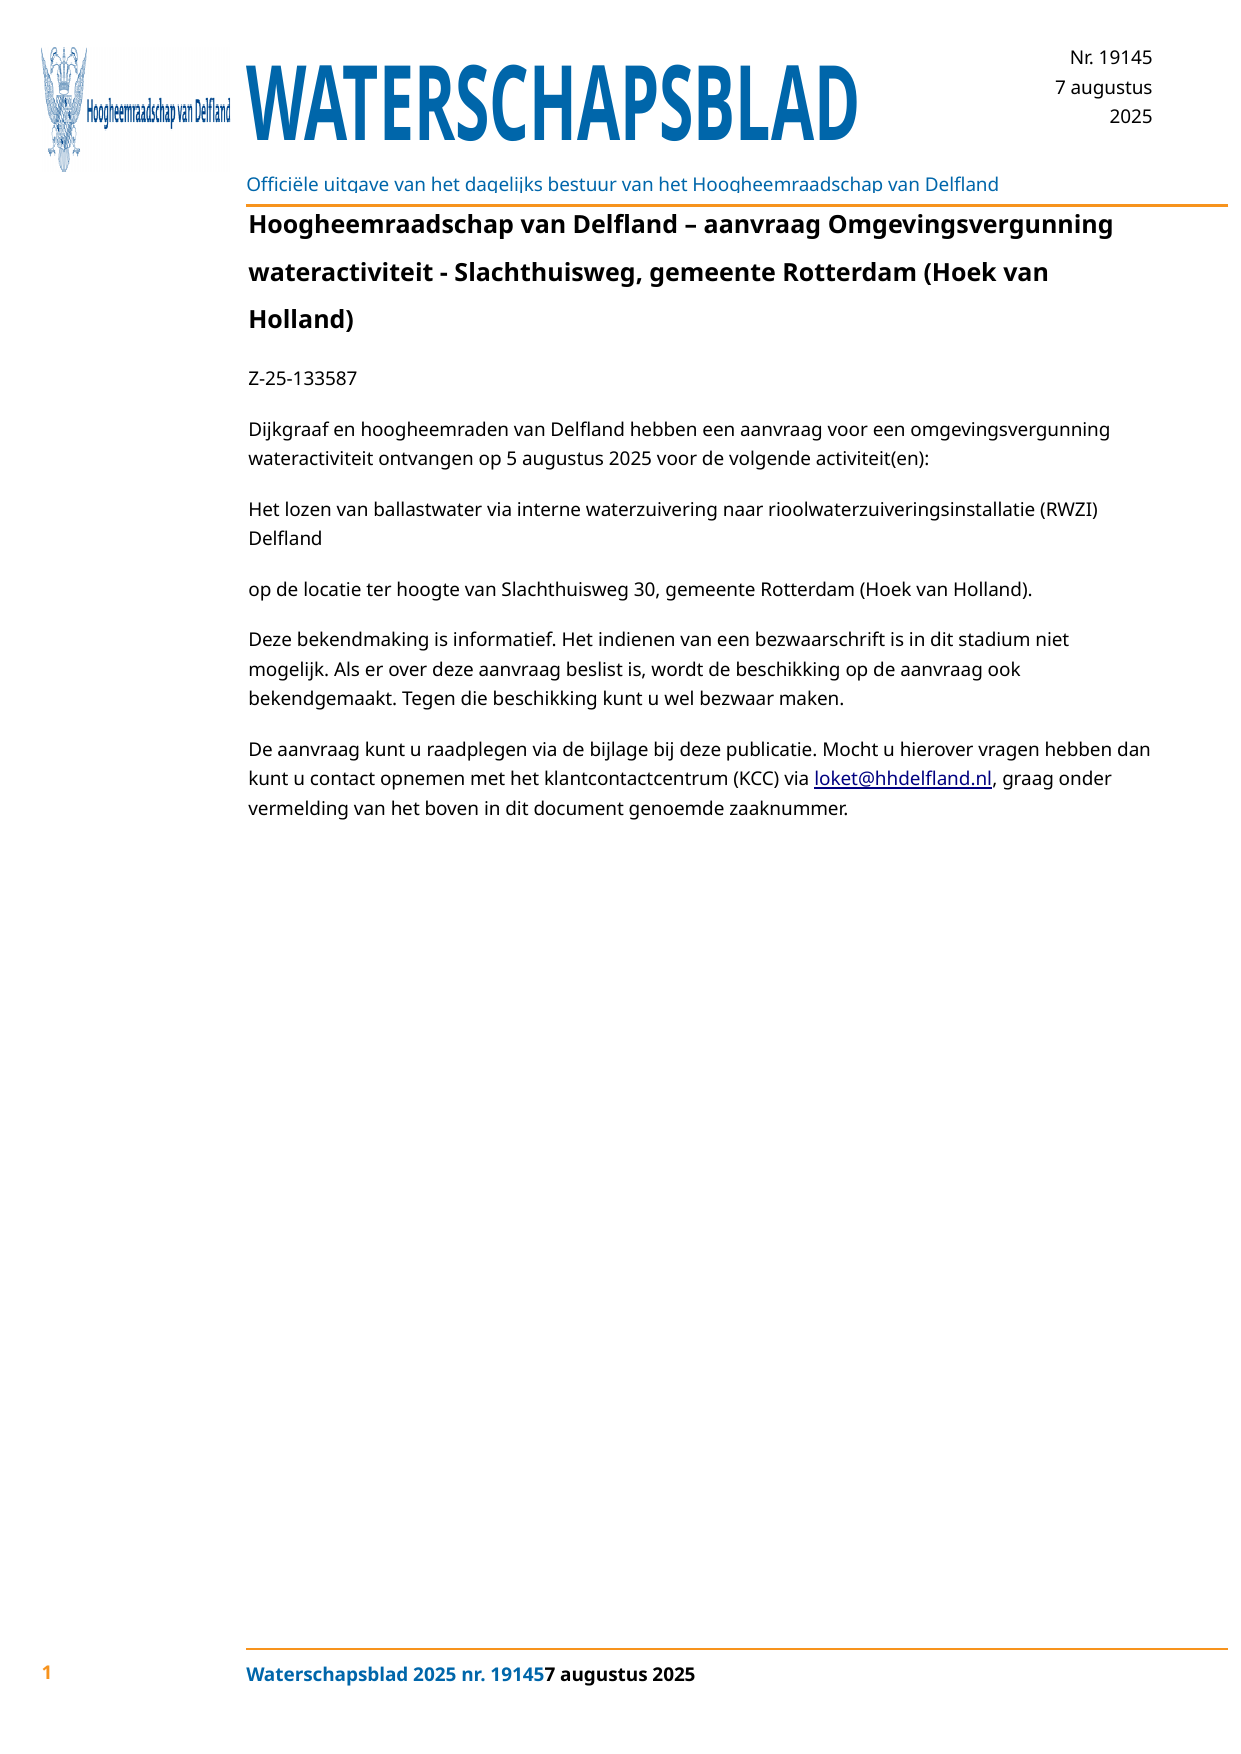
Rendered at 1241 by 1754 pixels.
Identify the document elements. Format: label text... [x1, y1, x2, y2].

text Het lozen van ballastwater via interne waterzuivering naar rioolwaterzuiveringsinstallatie (RWZI) Delfland [248, 496, 1152, 551]
text op de locatie ter hoogte van Slachthuisweg 30, gemeente Rotterdam (Hoek van Holland). [248, 576, 1152, 602]
text Z-25-133587 [248, 366, 1152, 391]
text De aanvraag kunt u raadplegen via de bijlage bij deze publicatie. Mocht u hierover vragen hebben dan kunt u contact opnemen met het klantcontactcentrum (KCC) via loket@hhdelfland.nl, graag onder vermelding van het boven in dit document genoemde zaaknummer. [248, 736, 1152, 821]
text Hoogheemraadschap van Delfland – aanvraag Omgevingsvergunning wateractiviteit - Slachthuisweg, gemeente Rotterdam (Hoek van Holland) [248, 207, 1152, 336]
picture [41, 47, 231, 172]
text Deze bekendmaking is informatief. Het indienen van een bezwaarschrift is in dit stadium niet mogelijk. Als er over deze aanvraag beslist is, wordt de beschikking op de aanvraag ook bekendgemaakt. Tegen die beschikking kunt u wel bezwaar maken. [248, 626, 1152, 711]
text Dijkgraaf en hoogheemraden van Delfland hebben een aanvraag voor een omgevingsvergunning wateractiviteit ontvangen op 5 augustus 2025 voor de volgende activiteit(en): [248, 416, 1152, 471]
